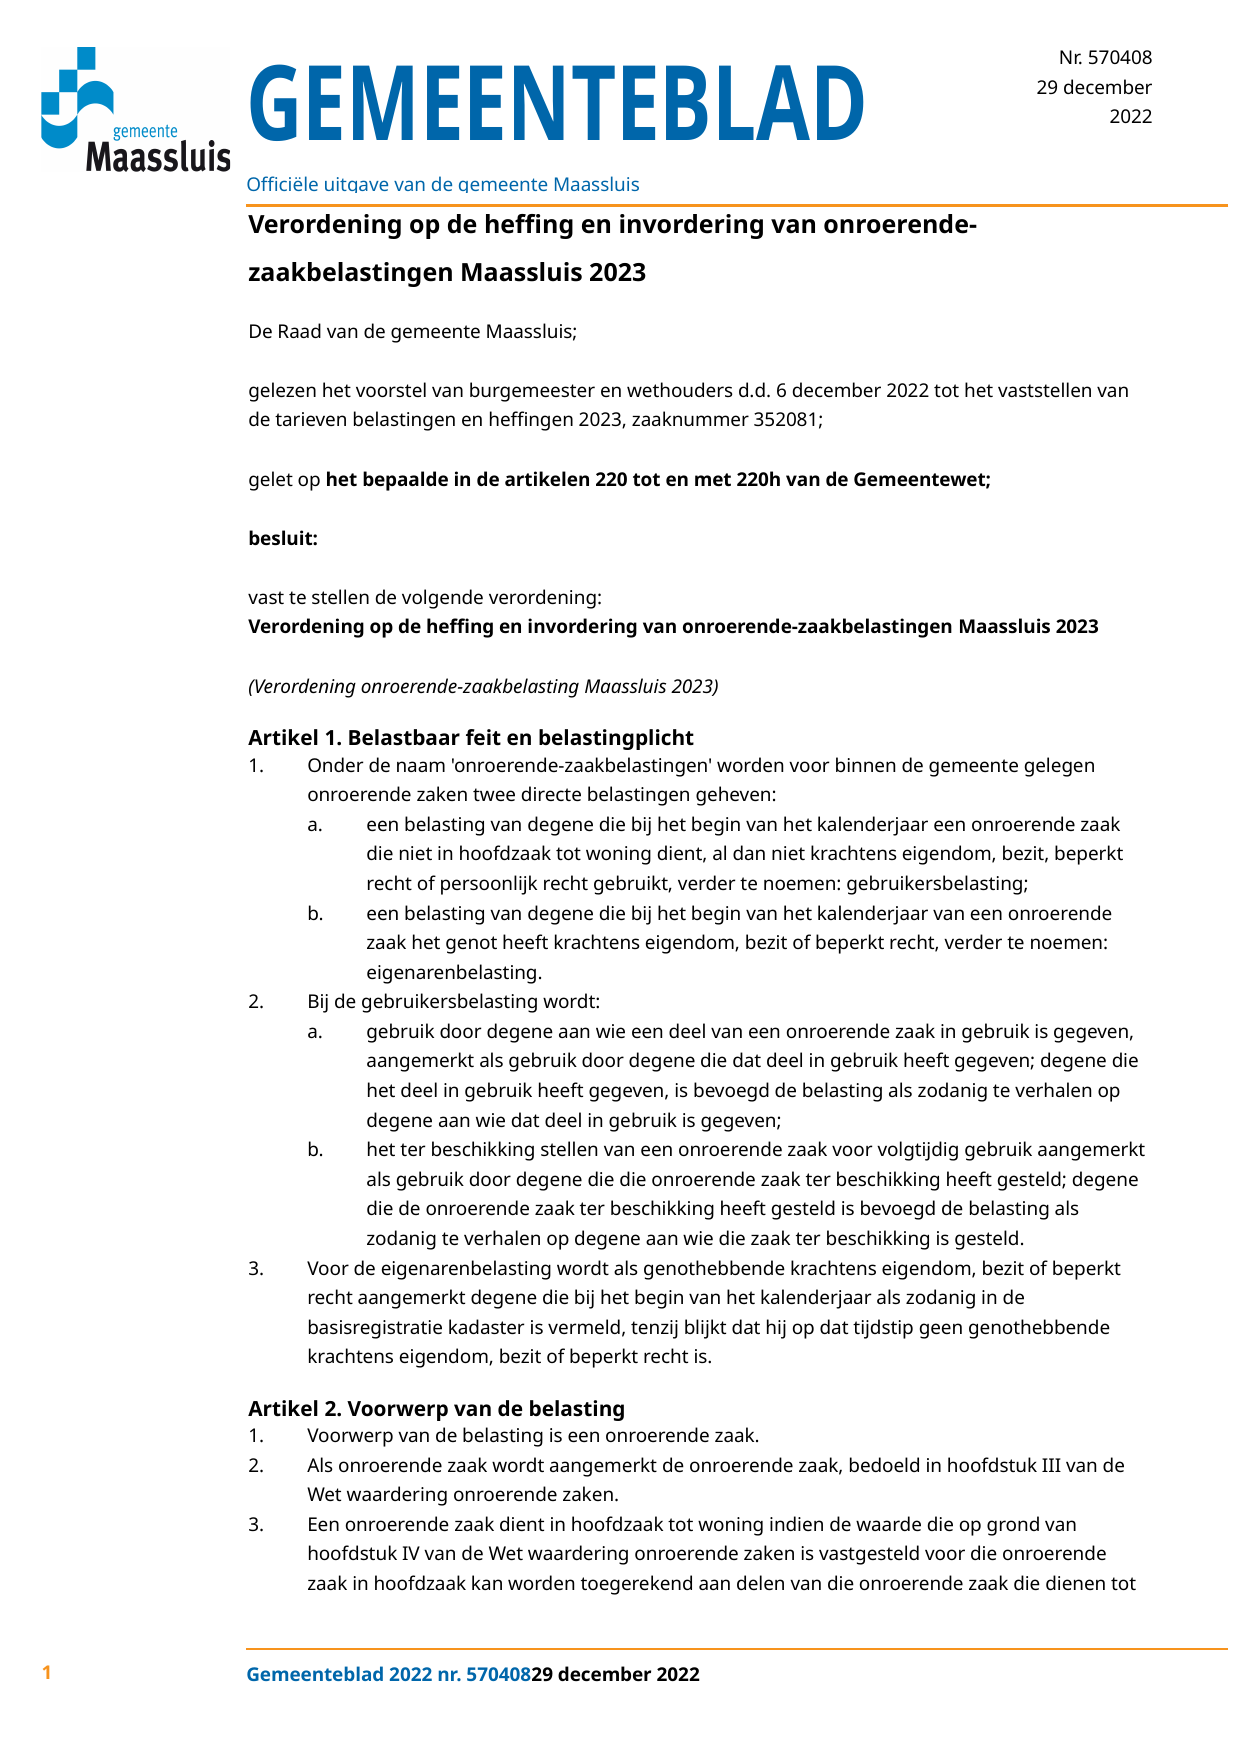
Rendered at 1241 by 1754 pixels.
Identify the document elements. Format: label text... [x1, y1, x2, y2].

list Een onroerende zaak dient in hoofdzaak tot woning indien de waarde die op grond van hoofdstuk IV van de Wet waardering onroerende zaken is vastgesteld voor die onroerende zaak in hoofdzaak kan worden toegerekend aan delen van die onroerende zaak die dienen tot [248, 1511, 1152, 1596]
list Voorwerp van de belasting is een onroerende zaak. [248, 1422, 1152, 1448]
text besluit: [248, 525, 1152, 551]
text De Raad van de gemeente Maassluis; [248, 318, 1152, 344]
list gebruik door degene aan wie een deel van een onroerende zaak in gebruik is gegeven, aangemerkt als gebruik door degene die dat deel in gebruik heeft gegeven; degene die het deel in gebruik heeft gegeven, is bevoegd de belasting als zodanig te verhalen op degene aan wie dat deel in gebruik is gegeven; [307, 1018, 1152, 1132]
list Onder de naam 'onroerende-zaakbelastingen' worden voor binnen de gemeente gelegen onroerende zaken twee directe belastingen geheven: [248, 752, 1152, 807]
list het ter beschikking stellen van een onroerende zaak voor volgtijdig gebruik aangemerkt als gebruik door degene die die onroerende zaak ter beschikking heeft gesteld; degene die de onroerende zaak ter beschikking heeft gesteld is bevoegd de belasting als zodanig te verhalen op degene aan wie die zaak ter beschikking is gesteld. [307, 1136, 1152, 1251]
list Voor de eigenarenbelasting wordt als genothebbende krachtens eigendom, bezit of beperkt recht aangemerkt degene die bij het begin van het kalenderjaar als zodanig in de basisregistratie kadaster is vermeld, tenzij blijkt dat hij op dat tijdstip geen genothebbende krachtens eigendom, bezit of beperkt recht is. [248, 1255, 1152, 1369]
text Artikel 2. Voorwerp van de belasting [248, 1394, 1152, 1422]
picture [41, 47, 77, 92]
text (Verordening onroerende-zaakbelasting Maassluis 2023) [248, 673, 1152, 699]
list een belasting van degene die bij het begin van het kalenderjaar van een onroerende zaak het genot heeft krachtens eigendom, bezit of beperkt recht, verder te noemen: eigenarenbelasting. [307, 900, 1152, 984]
text gelezen het voorstel van burgemeester en wethouders d.d. 6 december 2022 tot het vaststellen van de tarieven belastingen en heffingen 2023, zaaknummer 352081; [248, 377, 1152, 432]
list een belasting van degene die bij het begin van het kalenderjaar een onroerende zaak die niet in hoofdzaak tot woning dient, al dan niet krachtens eigendom, bezit, beperkt recht of persoonlijk recht gebruikt, verder te noemen: gebruikersbelasting; [307, 811, 1152, 896]
text gelet op het bepaalde in de artikelen 220 tot en met 220h van de Gemeentewet; [248, 466, 1152, 492]
text vast te stellen de volgende verordening: [248, 584, 1152, 610]
picture [41, 47, 231, 172]
text Artikel 1. Belastbaar feit en belastingplicht [248, 723, 1152, 752]
text Verordening op de heffing en invordering van onroerende-zaakbelastingen Maassluis 2023 [248, 614, 1152, 639]
list Als onroerende zaak wordt aangemerkt de onroerende zaak, bedoeld in hoofdstuk III van de Wet waardering onroerende zaken. [248, 1452, 1152, 1507]
list Bij de gebruikersbelasting wordt: [248, 988, 1152, 1014]
text Verordening op de heffing en invordering van onroerende-zaakbelastingen Maassluis 2023 [248, 207, 1152, 288]
